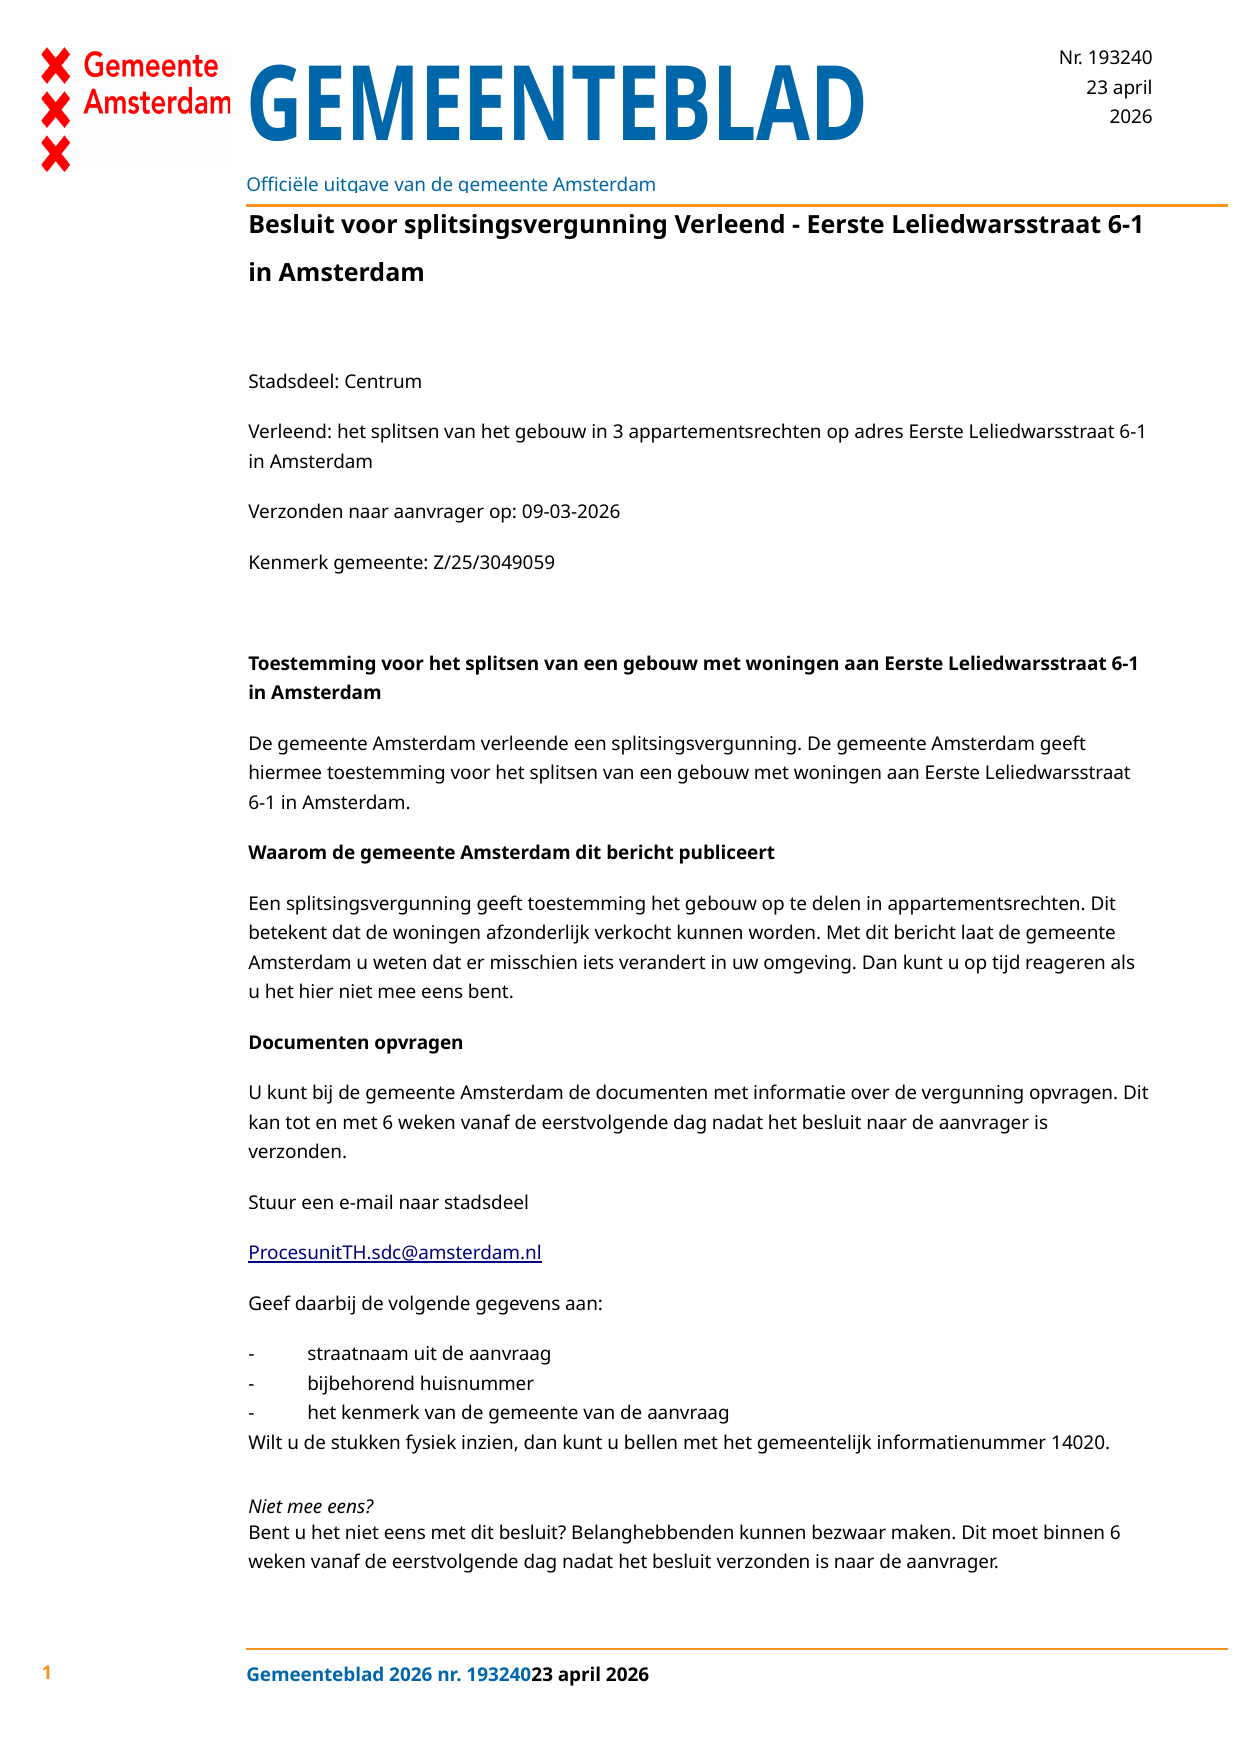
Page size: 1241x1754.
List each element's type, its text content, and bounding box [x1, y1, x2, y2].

picture [41, 47, 231, 172]
list bijbehorend huisnummer [248, 1370, 1152, 1396]
text Kenmerk gemeente: Z/25/3049059 [248, 549, 1152, 575]
list straatnaam uit de aanvraag [248, 1340, 1152, 1366]
text Verleend: het splitsen van het gebouw in 3 appartementsrechten op adres Eerste Leliedwarsstraat 6-1 in Amsterdam [248, 419, 1152, 474]
list het kenmerk van de gemeente van de aanvraag [248, 1399, 1152, 1425]
text Toestemming voor het splitsen van een gebouw met woningen aan Eerste Leliedwarsstraat 6-1 in Amsterdam [248, 650, 1152, 705]
text Niet mee eens? [248, 1493, 1152, 1519]
text De gemeente Amsterdam verleende een splitsingsvergunning. De gemeente Amsterdam geeft hiermee toestemming voor het splitsen van een gebouw met woningen aan Eerste Leliedwarsstraat 6-1 in Amsterdam. [248, 730, 1152, 815]
text Geef daarbij de volgende gegevens aan: [248, 1290, 1152, 1316]
text Besluit voor splitsingsvergunning Verleend - Eerste Leliedwarsstraat 6-1 in Amsterdam [248, 207, 1152, 288]
text Stuur een e-mail naar stadsdeel [248, 1189, 1152, 1215]
text Verzonden naar aanvrager op: 09-03-2026 [248, 499, 1152, 524]
text Bent u het niet eens met dit besluit? Belanghebbenden kunnen bezwaar maken. Dit moet binnen 6 weken vanaf de eerstvolgende dag nadat het besluit verzonden is naar de aanvrager. [248, 1519, 1152, 1574]
text Een splitsingsvergunning geeft toestemming het gebouw op te delen in appartementsrechten. Dit betekent dat de woningen afzonderlijk verkocht kunnen worden. Met dit bericht laat de gemeente Amsterdam u weten dat er misschien iets verandert in uw omgeving. Dan kunt u op tijd reageren als u het hier niet mee eens bent. [248, 890, 1152, 1004]
text Waarom de gemeente Amsterdam dit bericht publiceert [248, 839, 1152, 865]
text Wilt u de stukken fysiek inzien, dan kunt u bellen met het gemeentelijk informatienummer 14020. [248, 1429, 1152, 1455]
text Stadsdeel: Centrum [248, 368, 1152, 394]
text ProcesunitTH.sdc@amsterdam.nl [248, 1239, 1152, 1265]
text Documenten opvragen [248, 1029, 1152, 1055]
text U kunt bij de gemeente Amsterdam de documenten met informatie over de vergunning opvragen. Dit kan tot en met 6 weken vanaf de eerstvolgende dag nadat het besluit naar de aanvrager is verzonden. [248, 1079, 1152, 1164]
